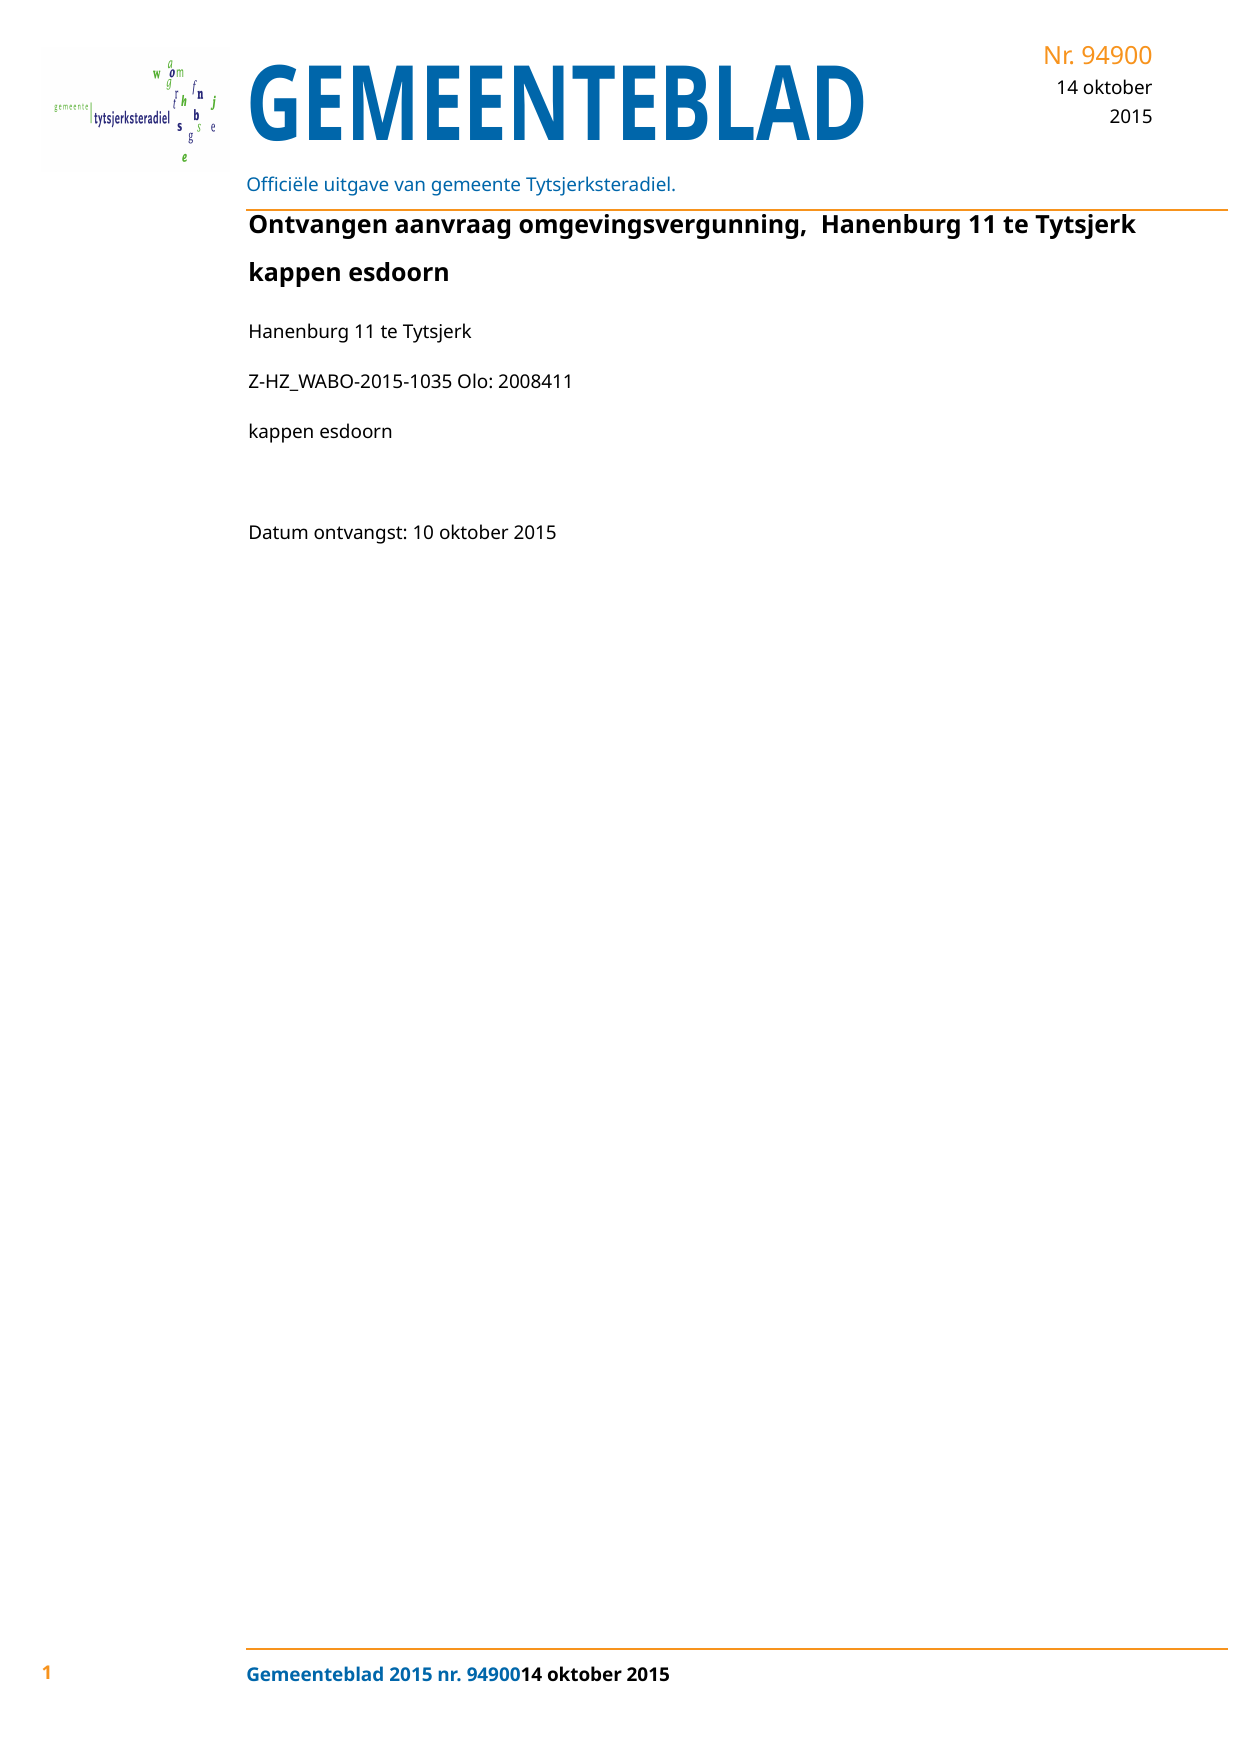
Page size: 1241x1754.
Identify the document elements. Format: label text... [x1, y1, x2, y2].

text kappen esdoorn [248, 419, 1152, 444]
picture [41, 47, 231, 172]
text Z-HZ_WABO-2015-1035 Olo: 2008411 [248, 368, 1152, 394]
text Ontvangen aanvraag omgevingsvergunning, Hanenburg 11 te Tytsjerk kappen esdoorn [248, 211, 1152, 288]
text Hanenburg 11 te Tytsjerk [248, 318, 1152, 344]
text Datum ontvangst: 10 oktober 2015 [248, 519, 1152, 545]
